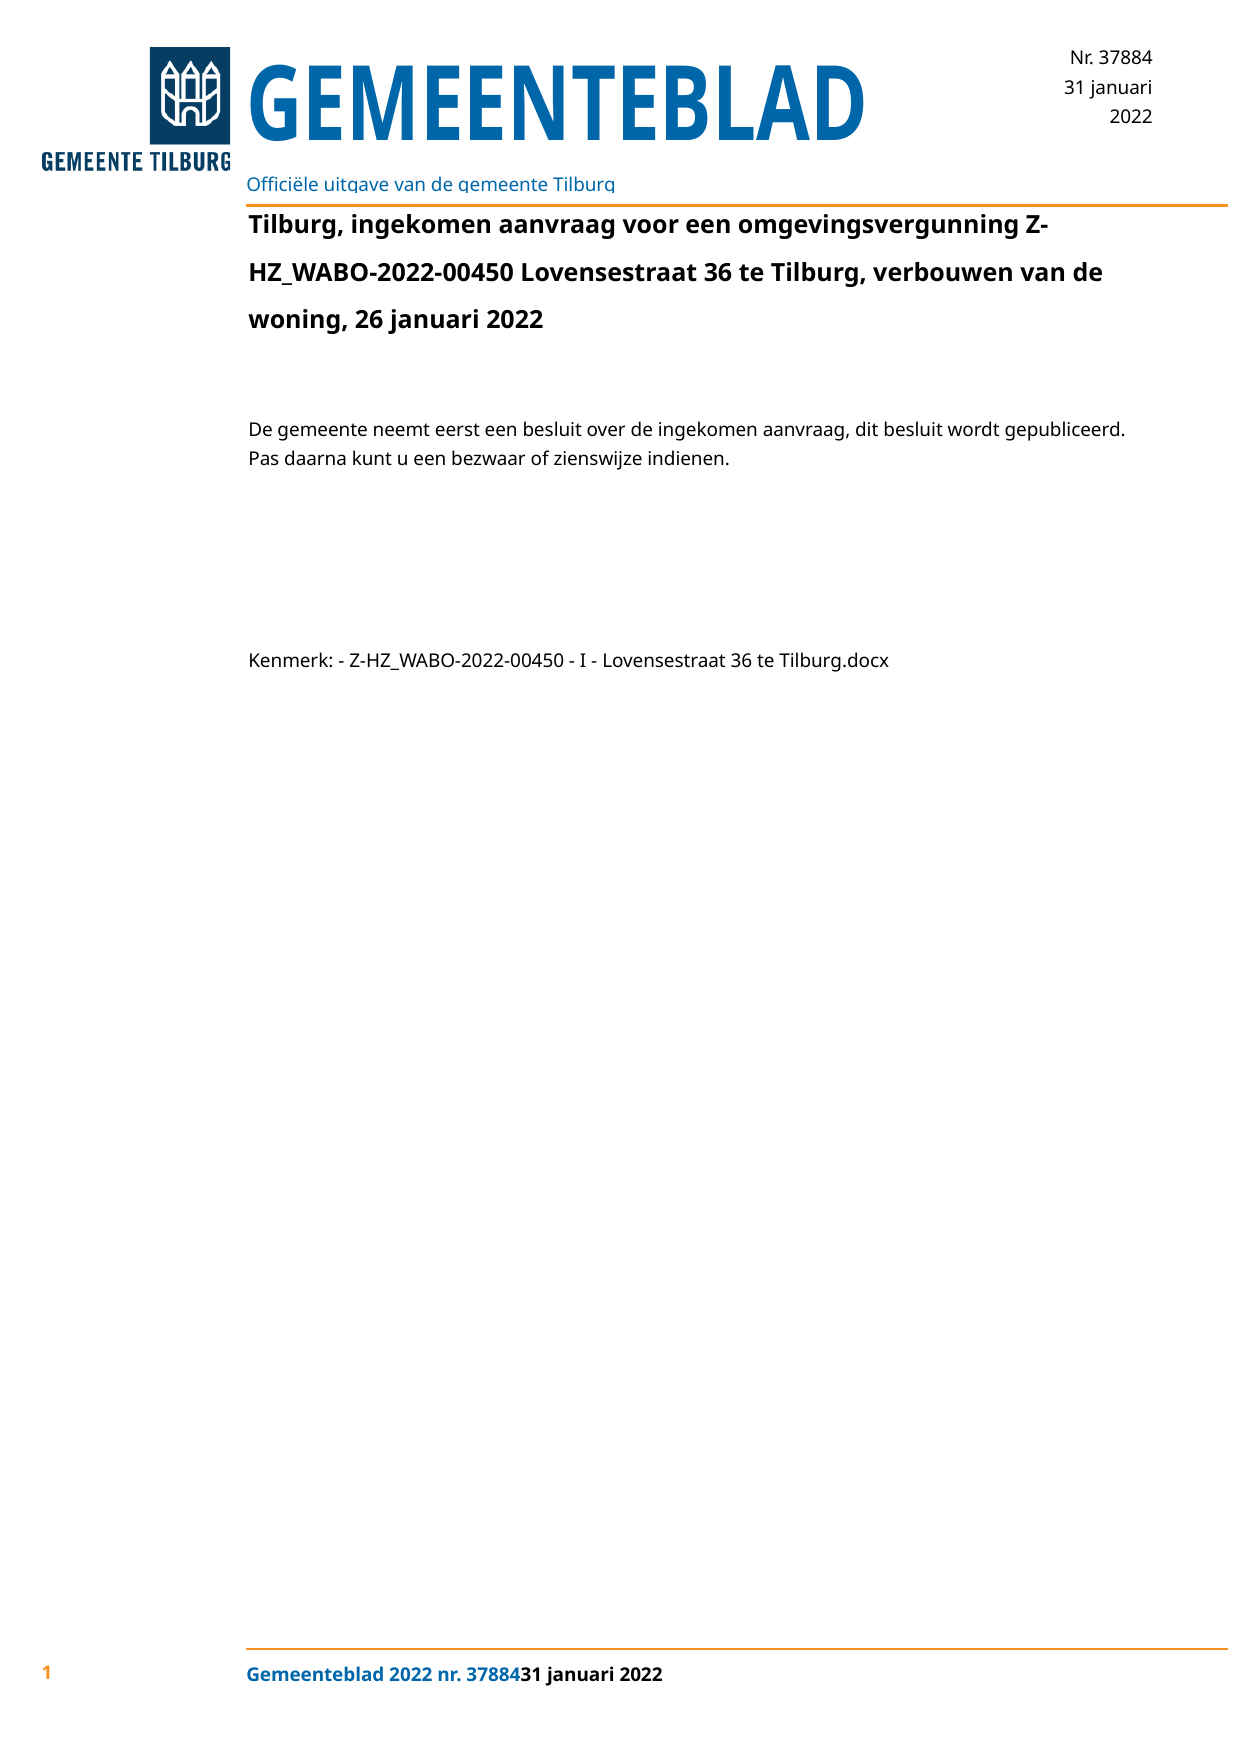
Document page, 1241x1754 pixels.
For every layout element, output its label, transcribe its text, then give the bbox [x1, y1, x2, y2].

picture [41, 47, 231, 172]
text Tilburg, ingekomen aanvraag voor een omgevingsvergunning Z-HZ_WABO-2022-00450 Lovensestraat 36 te Tilburg, verbouwen van de woning, 26 januari 2022 [248, 207, 1152, 336]
text Kenmerk: - Z-HZ_WABO-2022-00450 - I - Lovensestraat 36 te Tilburg.docx [248, 647, 1152, 673]
text De gemeente neemt eerst een besluit over de ingekomen aanvraag, dit besluit wordt gepubliceerd. Pas daarna kunt u een bezwaar of zienswijze indienen. [248, 416, 1152, 471]
